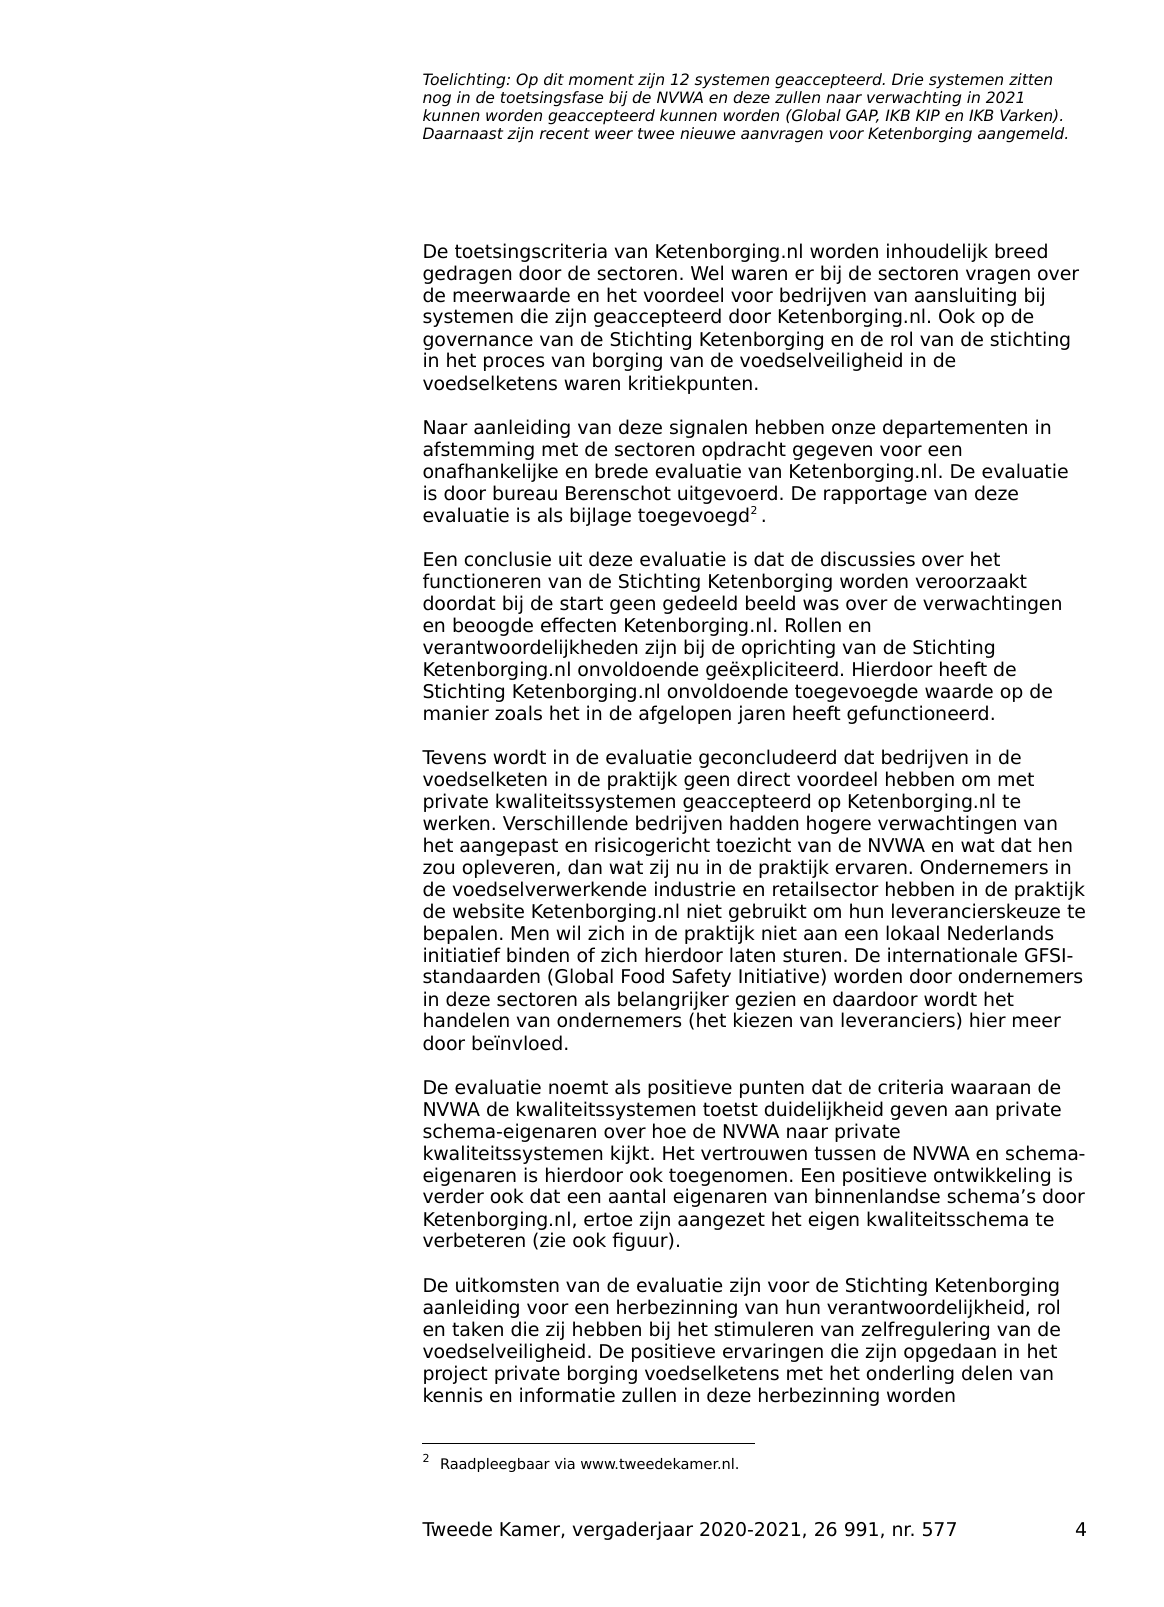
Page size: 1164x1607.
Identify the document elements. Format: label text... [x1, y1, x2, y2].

text Naar aanleiding van deze signalen hebben onze departementen in afstemming met de sectoren opdracht gegeven voor een onafhankelijke en brede evaluatie van Ketenborging.nl. De evaluatie is door bureau Berenschot uitgevoerd. De rapportage van deze evaluatie is als bijlage toegevoegd. [422, 417, 1087, 526]
text De uitkomsten van de evaluatie zijn voor de Stichting Ketenborging aanleiding voor een herbezinning van hun verantwoordelijkheid, rol en taken die zij hebben bij het stimuleren van zelfregulering van de voedselveiligheid. De positieve ervaringen die zijn opgedaan in het project private borging voedselketens met het onderling delen van kennis en informatie zullen in deze herbezinning worden [422, 1274, 1087, 1406]
text Toelichting: Op dit moment zijn 12 systemen geaccepteerd. Drie systemen zitten nog in de toetsingsfase bij de NVWA en deze zullen naar verwachting in 2021 kunnen worden geaccepteerd kunnen worden (Global GAP, IKB KIP en IKB Varken). Daarnaast zijn recent weer twee nieuwe aanvragen voor Ketenborging aangemeld. [422, 71, 1072, 143]
text Raadpleegbaar via www.tweedekamer.nl. [422, 1452, 1087, 1474]
text De toetsingscriteria van Ketenborging.nl worden inhoudelijk breed gedragen door de sectoren. Wel waren er bij de sectoren vragen over de meerwaarde en het voordeel voor bedrijven van aansluiting bij systemen die zijn geaccepteerd door Ketenborging.nl. Ook op de governance van de Stichting Ketenborging en de rol van de stichting in het proces van borging van de voedselveiligheid in de voedselketens waren kritiekpunten. [422, 241, 1087, 394]
text Tevens wordt in de evaluatie geconcludeerd dat bedrijven in de voedselketen in de praktijk geen direct voordeel hebben om met private kwaliteitssystemen geaccepteerd op Ketenborging.nl te werken. Verschillende bedrijven hadden hogere verwachtingen van het aangepast en risicogericht toezicht van de NVWA en wat dat hen zou opleveren, dan wat zij nu in de praktijk ervaren. Ondernemers in de voedselverwerkende industrie en retailsector hebben in de praktijk de website Ketenborging.nl niet gebruikt om hun leverancierskeuze te bepalen. Men wil zich in de praktijk niet aan een lokaal Nederlands initiatief binden of zich hierdoor laten sturen. De internationale GFSI-standaarden (Global Food Safety Initiative) worden door ondernemers in deze sectoren als belangrijker gezien en daardoor wordt het handelen van ondernemers (het kiezen van leveranciers) hier meer door beïnvloed. [422, 747, 1087, 1054]
text De evaluatie noemt als positieve punten dat de criteria waaraan de NVWA de kwaliteitssystemen toetst duidelijkheid geven aan private schema-eigenaren over hoe de NVWA naar private kwaliteitssystemen kijkt. Het vertrouwen tussen de NVWA en schema-eigenaren is hierdoor ook toegenomen. Een positieve ontwikkeling is verder ook dat een aantal eigenaren van binnenlandse schema’s door Ketenborging.nl, ertoe zijn aangezet het eigen kwaliteitsschema te verbeteren (zie ook figuur). [422, 1077, 1087, 1252]
text Een conclusie uit deze evaluatie is dat de discussies over het functioneren van de Stichting Ketenborging worden veroorzaakt doordat bij de start geen gedeeld beeld was over de verwachtingen en beoogde effecten Ketenborging.nl. Rollen en verantwoordelijkheden zijn bij de oprichting van de Stichting Ketenborging.nl onvoldoende geëxpliciteerd. Hierdoor heeft de Stichting Ketenborging.nl onvoldoende toegevoegde waarde op de manier zoals het in de afgelopen jaren heeft gefunctioneerd. [422, 549, 1087, 724]
